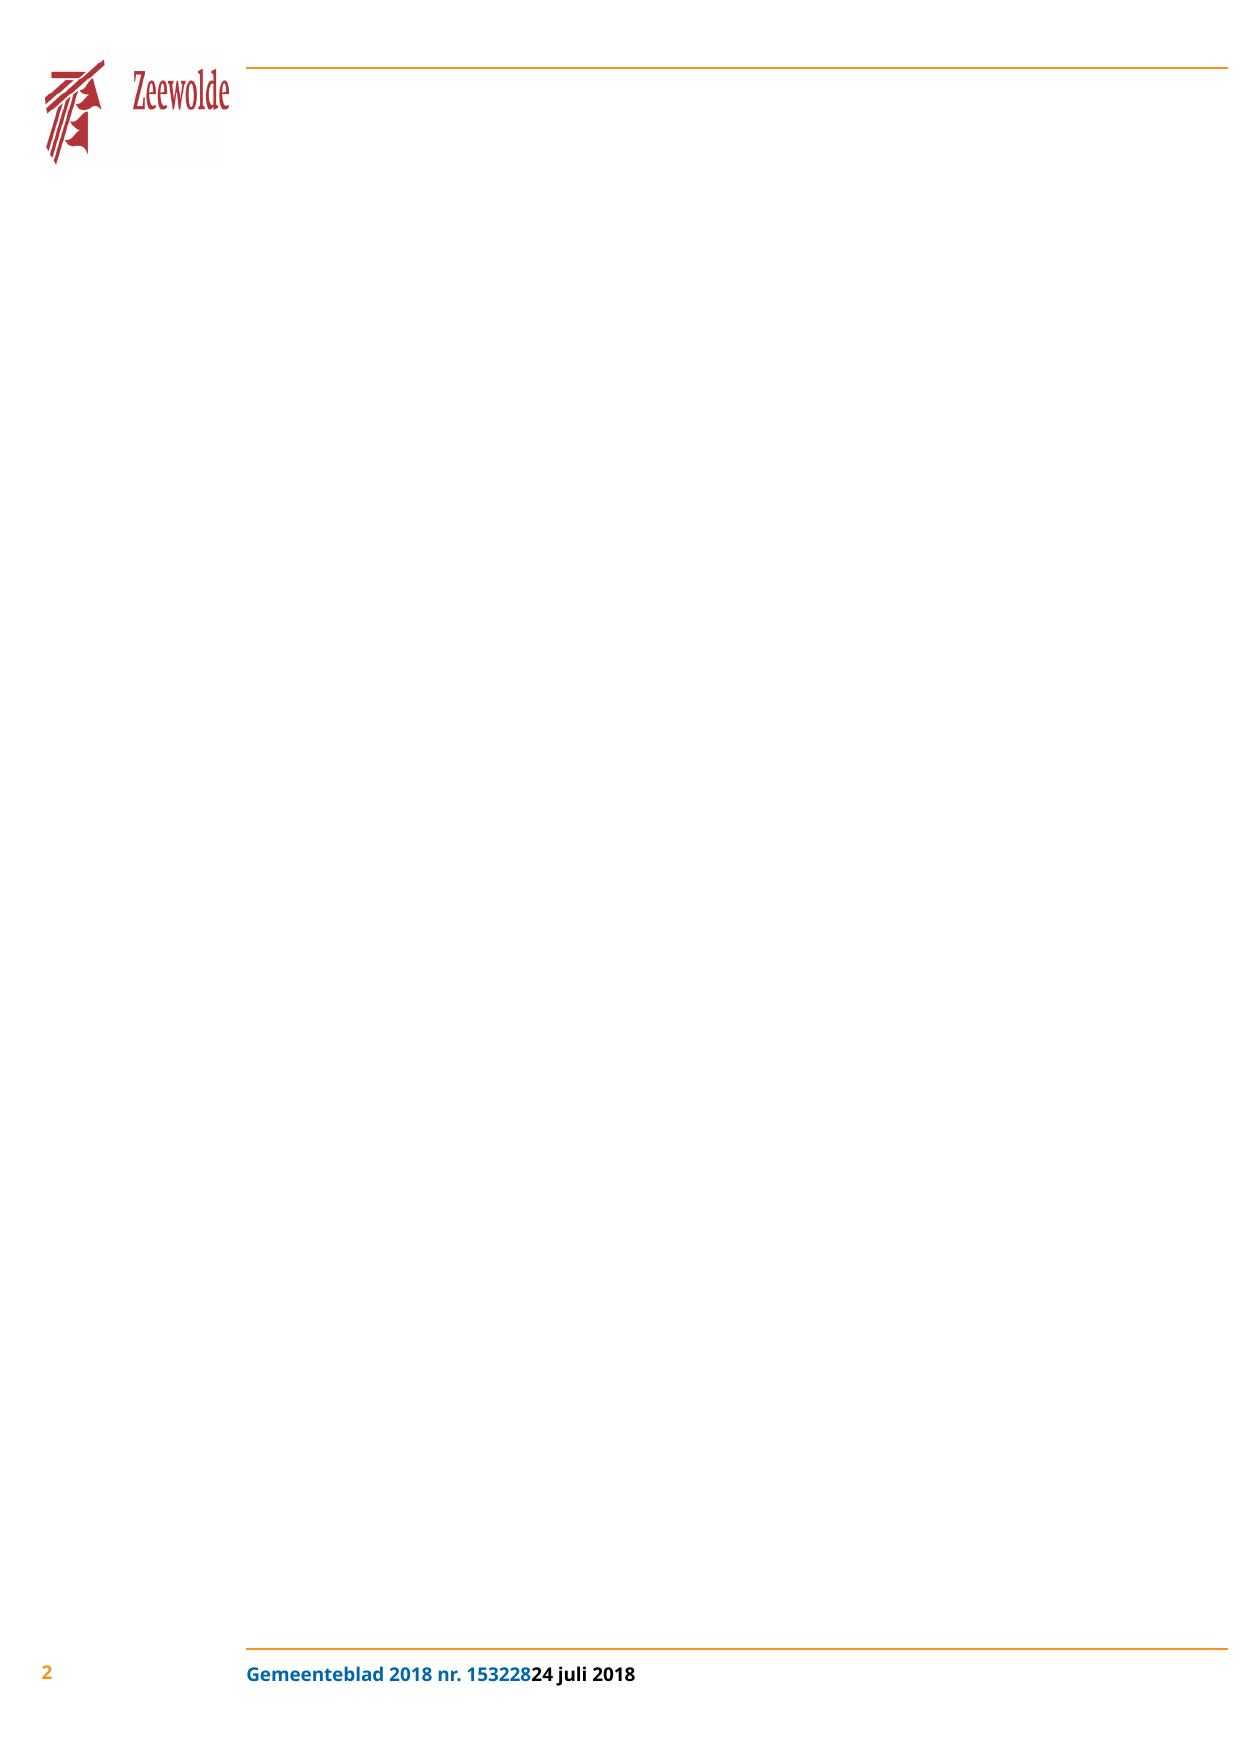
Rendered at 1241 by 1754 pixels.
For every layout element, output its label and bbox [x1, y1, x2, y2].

picture [41, 47, 231, 172]
